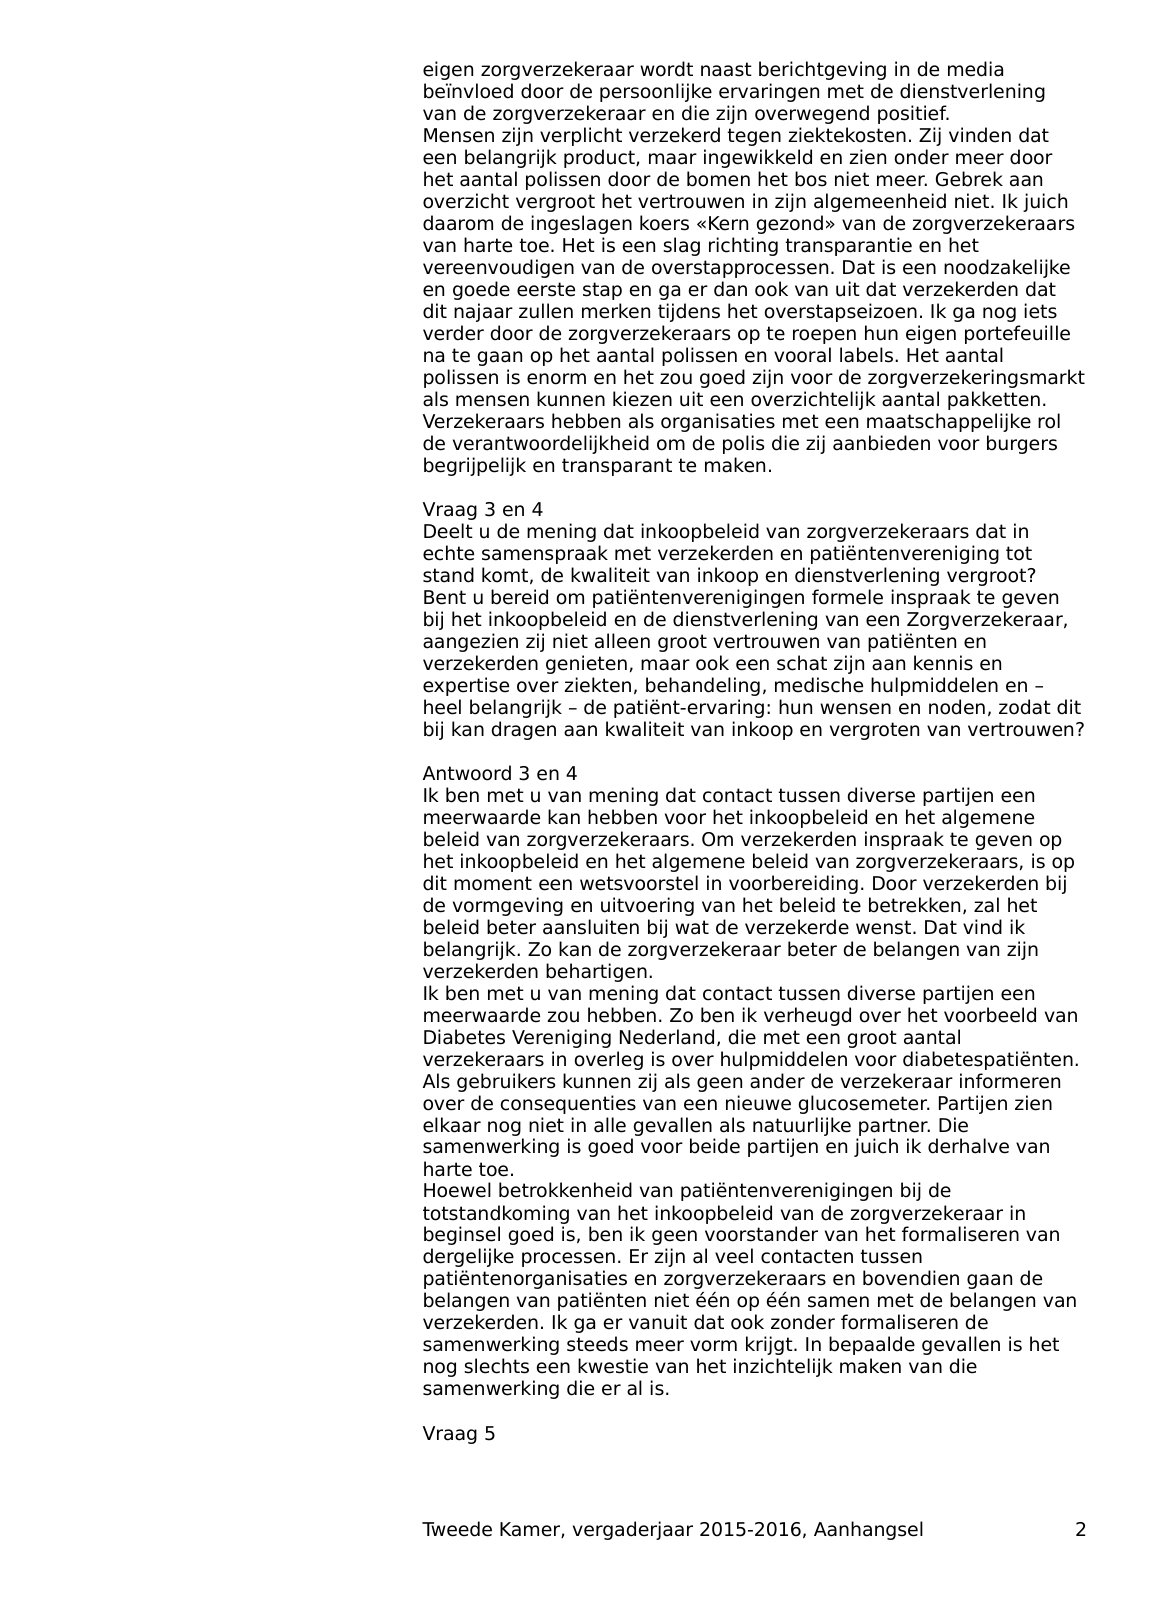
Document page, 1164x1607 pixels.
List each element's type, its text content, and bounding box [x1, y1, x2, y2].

text Ik ben met u van mening dat contact tussen diverse partijen een meerwaarde zou hebben. Zo ben ik verheugd over het voorbeeld van Diabetes Vereniging Nederland, die met een groot aantal verzekeraars in overleg is over hulpmiddelen voor diabetespatiënten. Als gebruikers kunnen zij als geen ander de verzekeraar informeren over de consequenties van een nieuwe glucosemeter. Partijen zien elkaar nog niet in alle gevallen als natuurlijke partner. Die samenwerking is goed voor beide partijen en juich ik derhalve van harte toe. [422, 983, 1087, 1180]
text Ik ben met u van mening dat contact tussen diverse partijen een meerwaarde kan hebben voor het inkoopbeleid en het algemene beleid van zorgverzekeraars. Om verzekerden inspraak te geven op het inkoopbeleid en het algemene beleid van zorgverzekeraars, is op dit moment een wetsvoorstel in voorbereiding. Door verzekerden bij de vormgeving en uitvoering van het beleid te betrekken, zal het beleid beter aansluiten bij wat de verzekerde wenst. Dat vind ik belangrijk. Zo kan de zorgverzekeraar beter de belangen van zijn verzekerden behartigen. [422, 785, 1087, 983]
text eigen zorgverzekeraar wordt naast berichtgeving in de media beïnvloed door de persoonlijke ervaringen met de dienstverlening van de zorgverzekeraar en die zijn overwegend positief. [422, 59, 1087, 125]
text Hoewel betrokkenheid van patiëntenverenigingen bij de totstandkoming van het inkoopbeleid van de zorgverzekeraar in beginsel goed is, ben ik geen voorstander van het formaliseren van dergelijke processen. Er zijn al veel contacten tussen patiëntenorganisaties en zorgverzekeraars en bovendien gaan de belangen van patiënten niet één op één samen met de belangen van verzekerden. Ik ga er vanuit dat ook zonder formaliseren de samenwerking steeds meer vorm krijgt. In bepaalde gevallen is het nog slechts een kwestie van het inzichtelijk maken van die samenwerking die er al is. [422, 1180, 1087, 1400]
text Vraag 3 en 4 [422, 499, 1087, 521]
text Deelt u de mening dat inkoopbeleid van zorgverzekeraars dat in echte samenspraak met verzekerden en patiëntenvereniging tot stand komt, de kwaliteit van inkoop en dienstverlening vergroot? [422, 521, 1087, 587]
text Antwoord 3 en 4 [422, 763, 1087, 785]
text Bent u bereid om patiëntenverenigingen formele inspraak te geven bij het inkoopbeleid en de dienstverlening van een Zorgverzekeraar, aangezien zij niet alleen groot vertrouwen van patiënten en verzekerden genieten, maar ook een schat zijn aan kennis en expertise over ziekten, behandeling, medische hulpmiddelen en – heel belangrijk – de patiënt-ervaring: hun wensen en noden, zodat dit bij kan dragen aan kwaliteit van inkoop en vergroten van vertrouwen? [422, 587, 1087, 741]
text Vraag 5 [422, 1422, 1087, 1444]
text Mensen zijn verplicht verzekerd tegen ziektekosten. Zij vinden dat een belangrijk product, maar ingewikkeld en zien onder meer door het aantal polissen door de bomen het bos niet meer. Gebrek aan overzicht vergroot het vertrouwen in zijn algemeenheid niet. Ik juich daarom de ingeslagen koers «Kern gezond» van de zorgverzekeraars van harte toe. Het is een slag richting transparantie en het vereenvoudigen van de overstapprocessen. Dat is een noodzakelijke en goede eerste stap en ga er dan ook van uit dat verzekerden dat dit najaar zullen merken tijdens het overstapseizoen. Ik ga nog iets verder door de zorgverzekeraars op te roepen hun eigen portefeuille na te gaan op het aantal polissen en vooral labels. Het aantal polissen is enorm en het zou goed zijn voor de zorgverzekeringsmarkt als mensen kunnen kiezen uit een overzichtelijk aantal pakketten. Verzekeraars hebben als organisaties met een maatschappelijke rol de verantwoordelijkheid om de polis die zij aanbieden voor burgers begrijpelijk en transparant te maken. [422, 125, 1087, 477]
